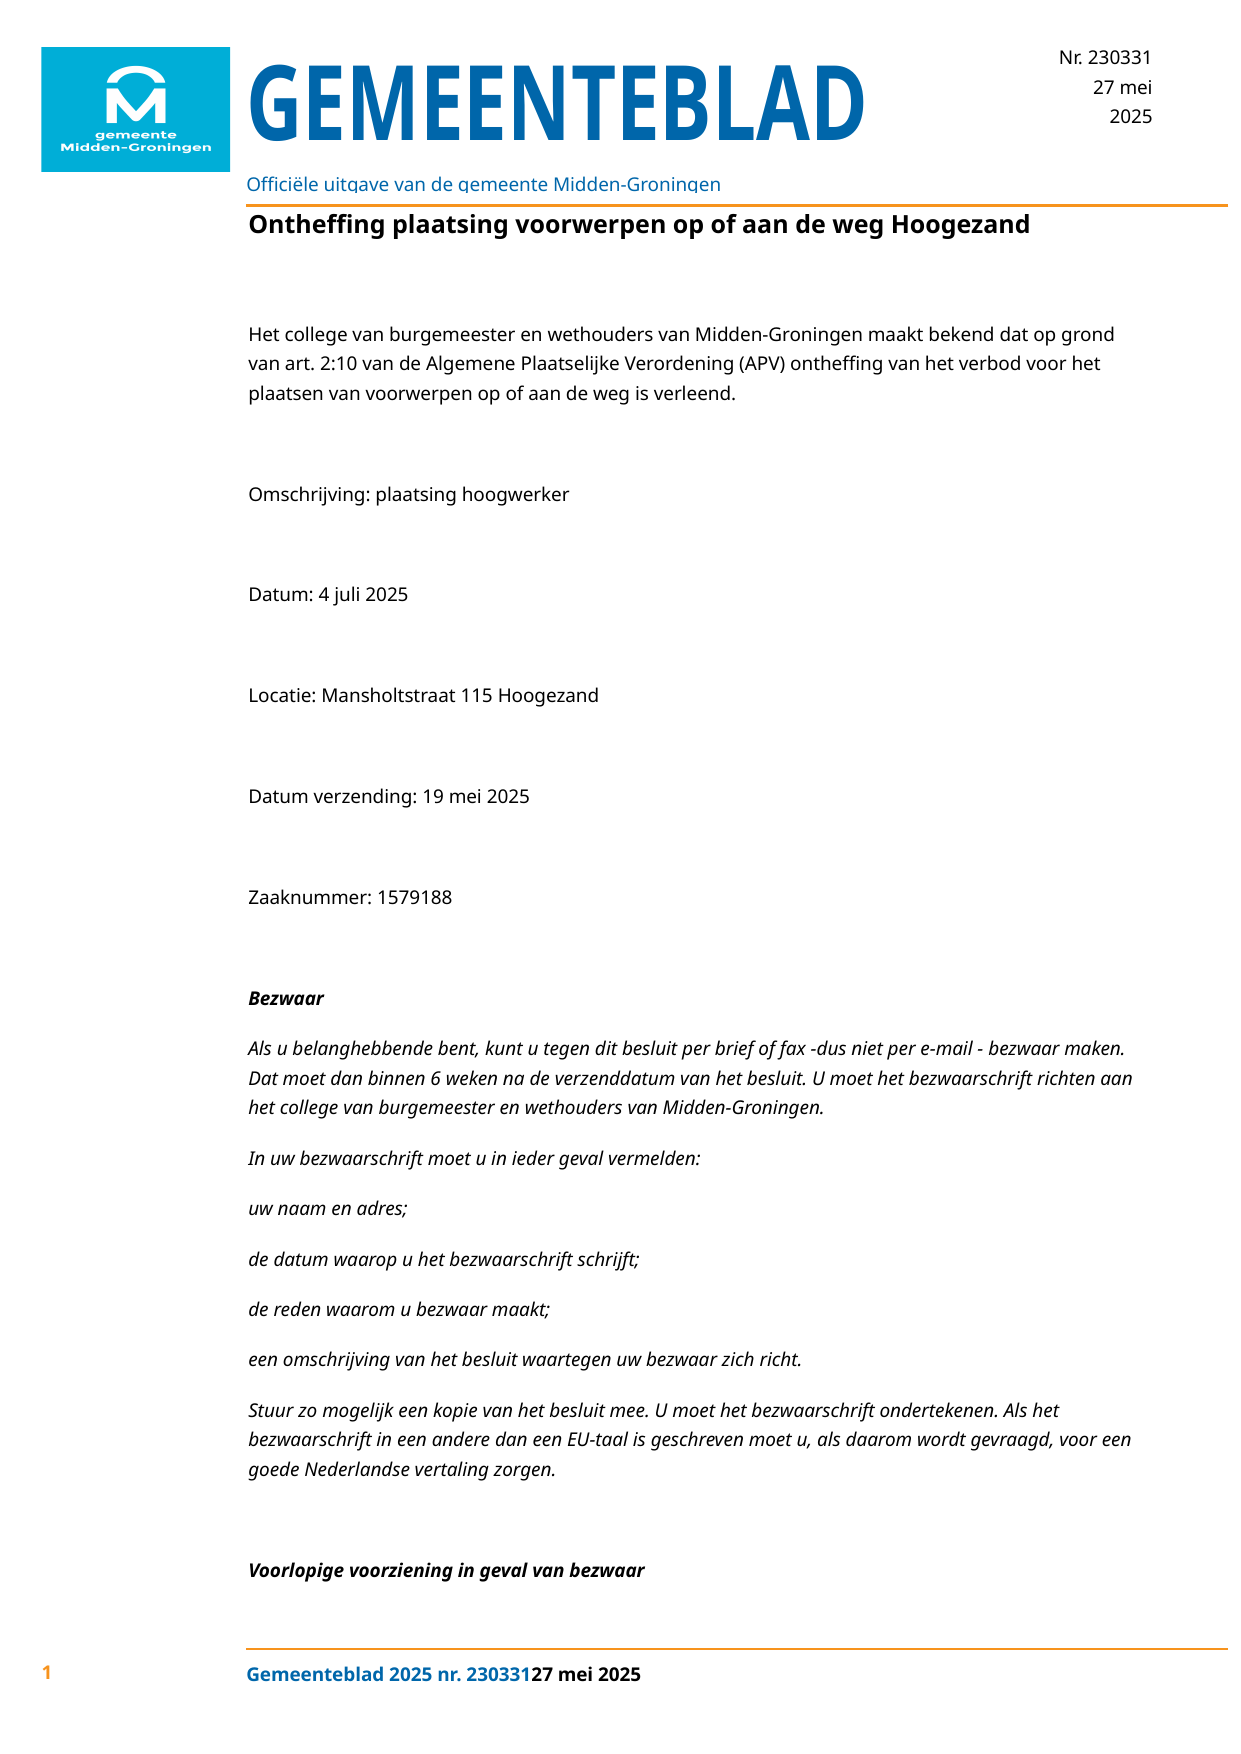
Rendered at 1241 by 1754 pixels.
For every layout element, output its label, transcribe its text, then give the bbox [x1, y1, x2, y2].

text Locatie: Mansholtstraat 115 Hoogezand [248, 682, 1152, 708]
text Datum verzending: 19 mei 2025 [248, 783, 1152, 809]
text een omschrijving van het besluit waartegen uw bezwaar zich richt. [248, 1347, 1152, 1372]
text Voorlopige voorziening in geval van bezwaar [248, 1557, 1152, 1583]
picture [108, 66, 164, 82]
text Bezwaar [248, 985, 1152, 1011]
text de datum waarop u het bezwaarschrift schrijft; [248, 1246, 1152, 1271]
text Zaaknummer: 1579188 [248, 884, 1152, 910]
text In uw bezwaarschrift moet u in ieder geval vermelden: [248, 1145, 1152, 1171]
text Als u belanghebbende bent, kunt u tegen dit besluit per brief of fax -dus niet per e-mail - bezwaar maken. Dat moet dan binnen 6 weken na de verzenddatum van het besluit. U moet het bezwaarschrift richten aan het college van burgemeester en wethouders van Midden-Groningen. [248, 1035, 1152, 1120]
text Stuur zo mogelijk een kopie van het besluit mee. U moet het bezwaarschrift ondertekenen. Als het bezwaarschrift in een andere dan een EU-taal is geschreven moet u, als daarom wordt gevraagd, voor een goede Nederlandse vertaling zorgen. [248, 1397, 1152, 1482]
picture [107, 89, 165, 122]
picture [184, 146, 190, 153]
text Datum: 4 juli 2025 [248, 582, 1152, 607]
text Het college van burgemeester en wethouders van Midden-Groningen maakt bekend dat op grond van art. 2:10 van de Algemene Plaatselijke Verordening (APV) ontheffing van het verbod voor het plaatsen van voorwerpen op of aan de weg is verleend. [248, 321, 1152, 406]
text Omschrijving: plaatsing hoogwerker [248, 481, 1152, 506]
text Ontheffing plaatsing voorwerpen op of aan de weg Hoogezand [248, 207, 1152, 241]
text de reden waarom u bezwaar maakt; [248, 1296, 1152, 1322]
text uw naam en adres; [248, 1195, 1152, 1221]
